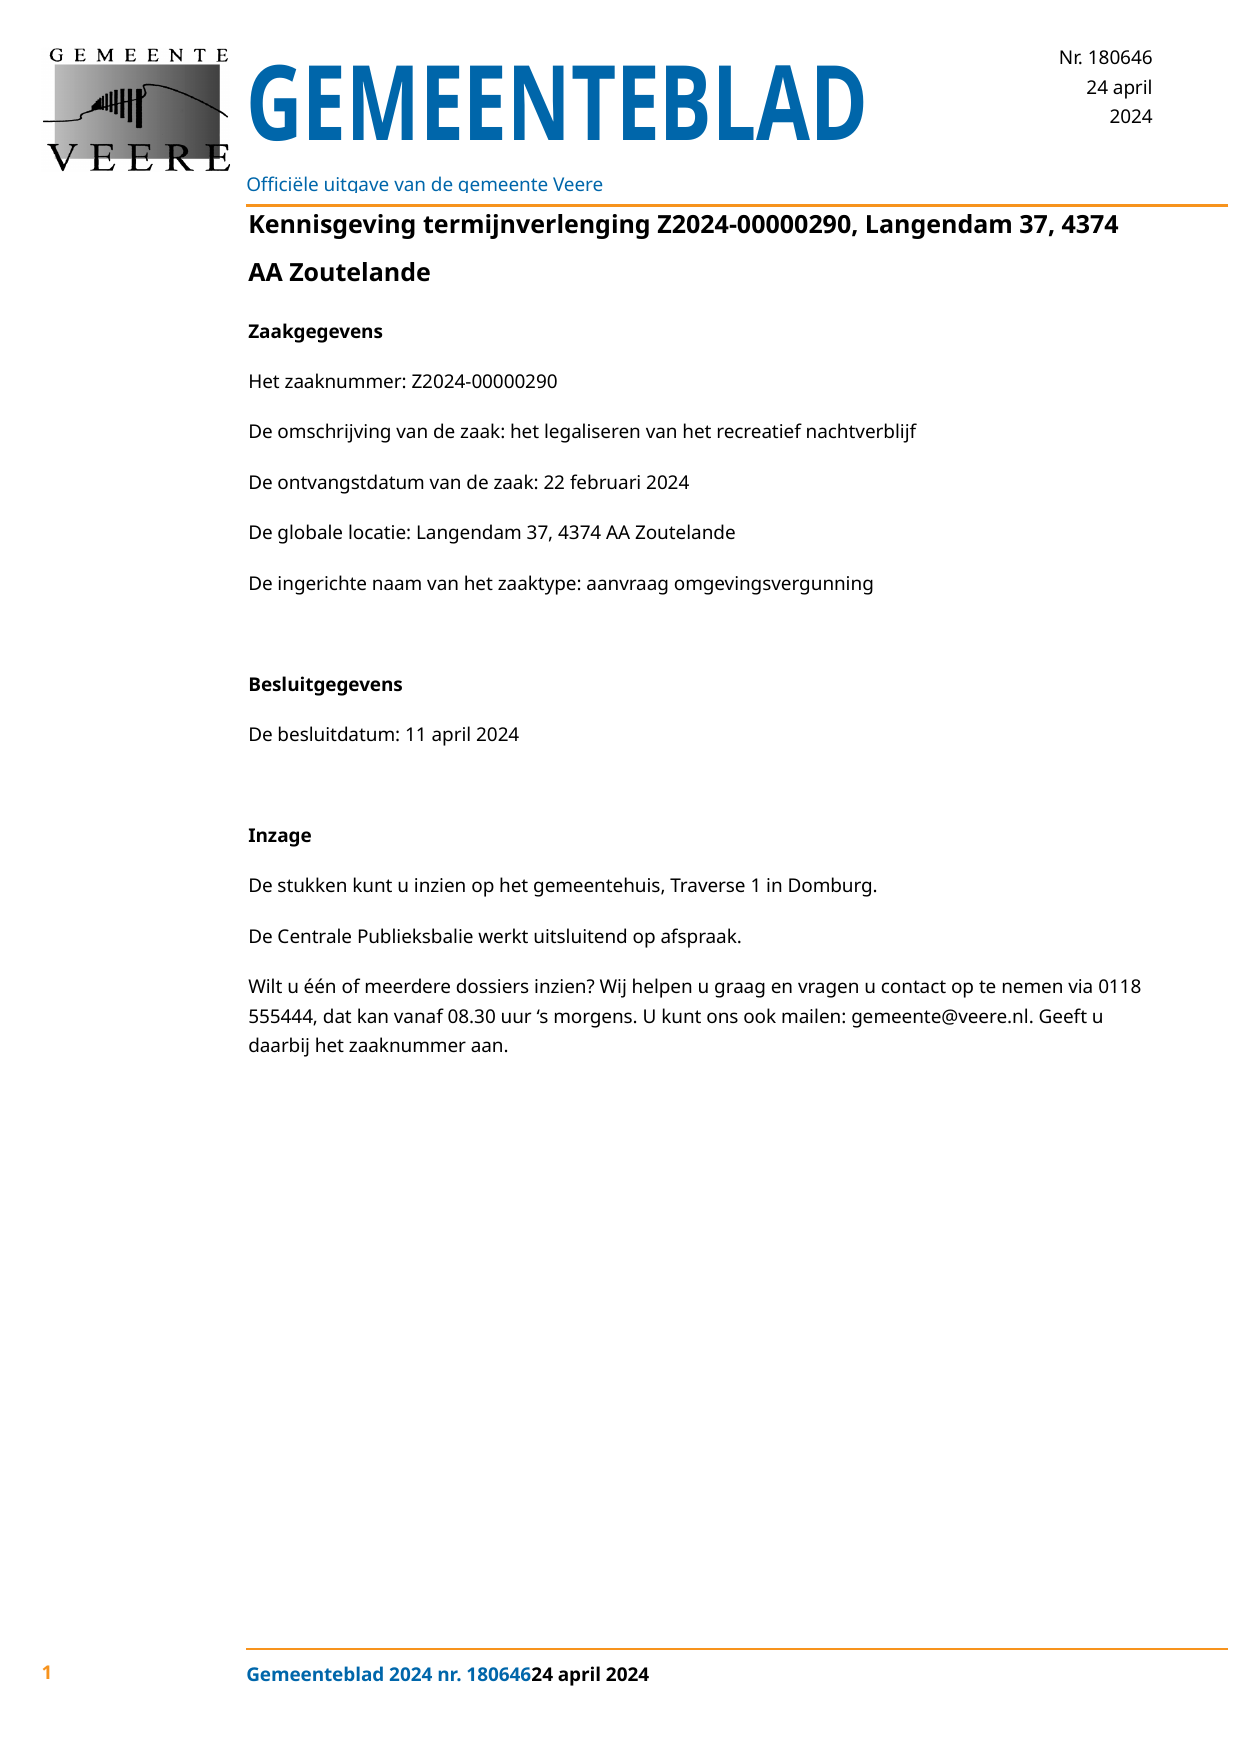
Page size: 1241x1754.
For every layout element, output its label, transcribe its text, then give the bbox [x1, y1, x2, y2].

text Kennisgeving termijnverlenging Z2024-00000290, Langendam 37, 4374 AA Zoutelande [248, 207, 1152, 288]
text Wilt u één of meerdere dossiers inzien? Wij helpen u graag en vragen u contact op te nemen via 0118 555444, dat kan vanaf 08.30 uur ‘s morgens. U kunt ons ook mailen: gemeente@veere.nl. Geeft u daarbij het zaaknummer aan. [248, 973, 1152, 1058]
text Zaakgegevens [248, 318, 1152, 344]
text Inzage [248, 822, 1152, 848]
text De omschrijving van de zaak: het legaliseren van het recreatief nachtverblijf [248, 419, 1152, 444]
text Het zaaknummer: Z2024-00000290 [248, 368, 1152, 394]
text Besluitgegevens [248, 671, 1152, 697]
text De Centrale Publieksbalie werkt uitsluitend op afspraak. [248, 923, 1152, 949]
picture [41, 47, 231, 172]
text De ingerichte naam van het zaaktype: aanvraag omgevingsvergunning [248, 570, 1152, 596]
text De stukken kunt u inzien op het gemeentehuis, Traverse 1 in Domburg. [248, 872, 1152, 898]
text De besluitdatum: 11 april 2024 [248, 721, 1152, 747]
text De ontvangstdatum van de zaak: 22 februari 2024 [248, 469, 1152, 495]
text De globale locatie: Langendam 37, 4374 AA Zoutelande [248, 519, 1152, 545]
